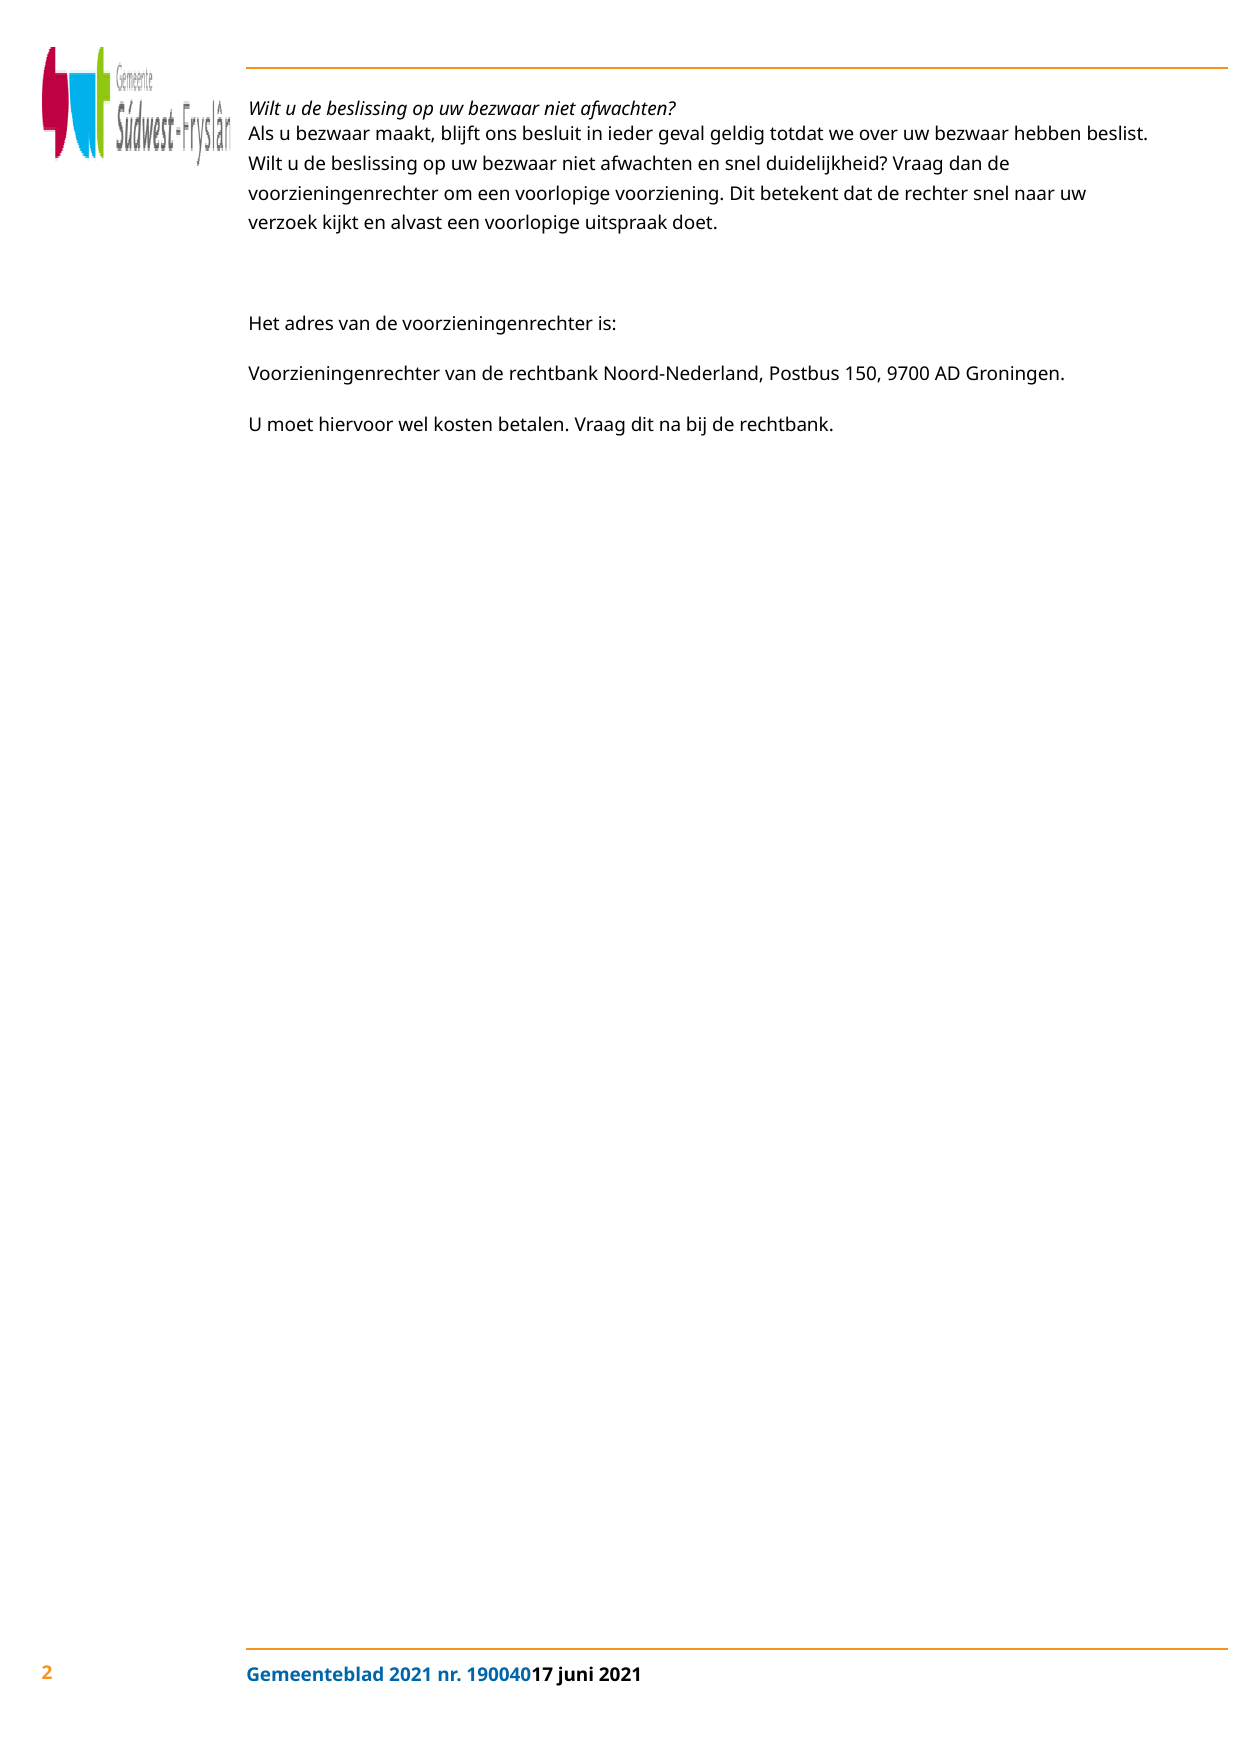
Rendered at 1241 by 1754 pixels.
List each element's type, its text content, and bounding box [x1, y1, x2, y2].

picture [41, 47, 231, 172]
text U moet hiervoor wel kosten betalen. Vraag dit na bij de rechtbank. [248, 411, 1152, 437]
text Wilt u de beslissing op uw bezwaar niet afwachten? [248, 95, 1152, 121]
text Het adres van de voorzieningenrechter is: [248, 310, 1152, 336]
text Als u bezwaar maakt, blijft ons besluit in ieder geval geldig totdat we over uw bezwaar hebben beslist. Wilt u de beslissing op uw bezwaar niet afwachten en snel duidelijkheid? Vraag dan de voorzieningenrechter om een voorlopige voorziening. Dit betekent dat de rechter snel naar uw verzoek kijkt en alvast een voorlopige uitspraak doet. [248, 121, 1152, 235]
text Voorzieningenrechter van de rechtbank Noord-Nederland, Postbus 150, 9700 AD Groningen. [248, 361, 1152, 386]
